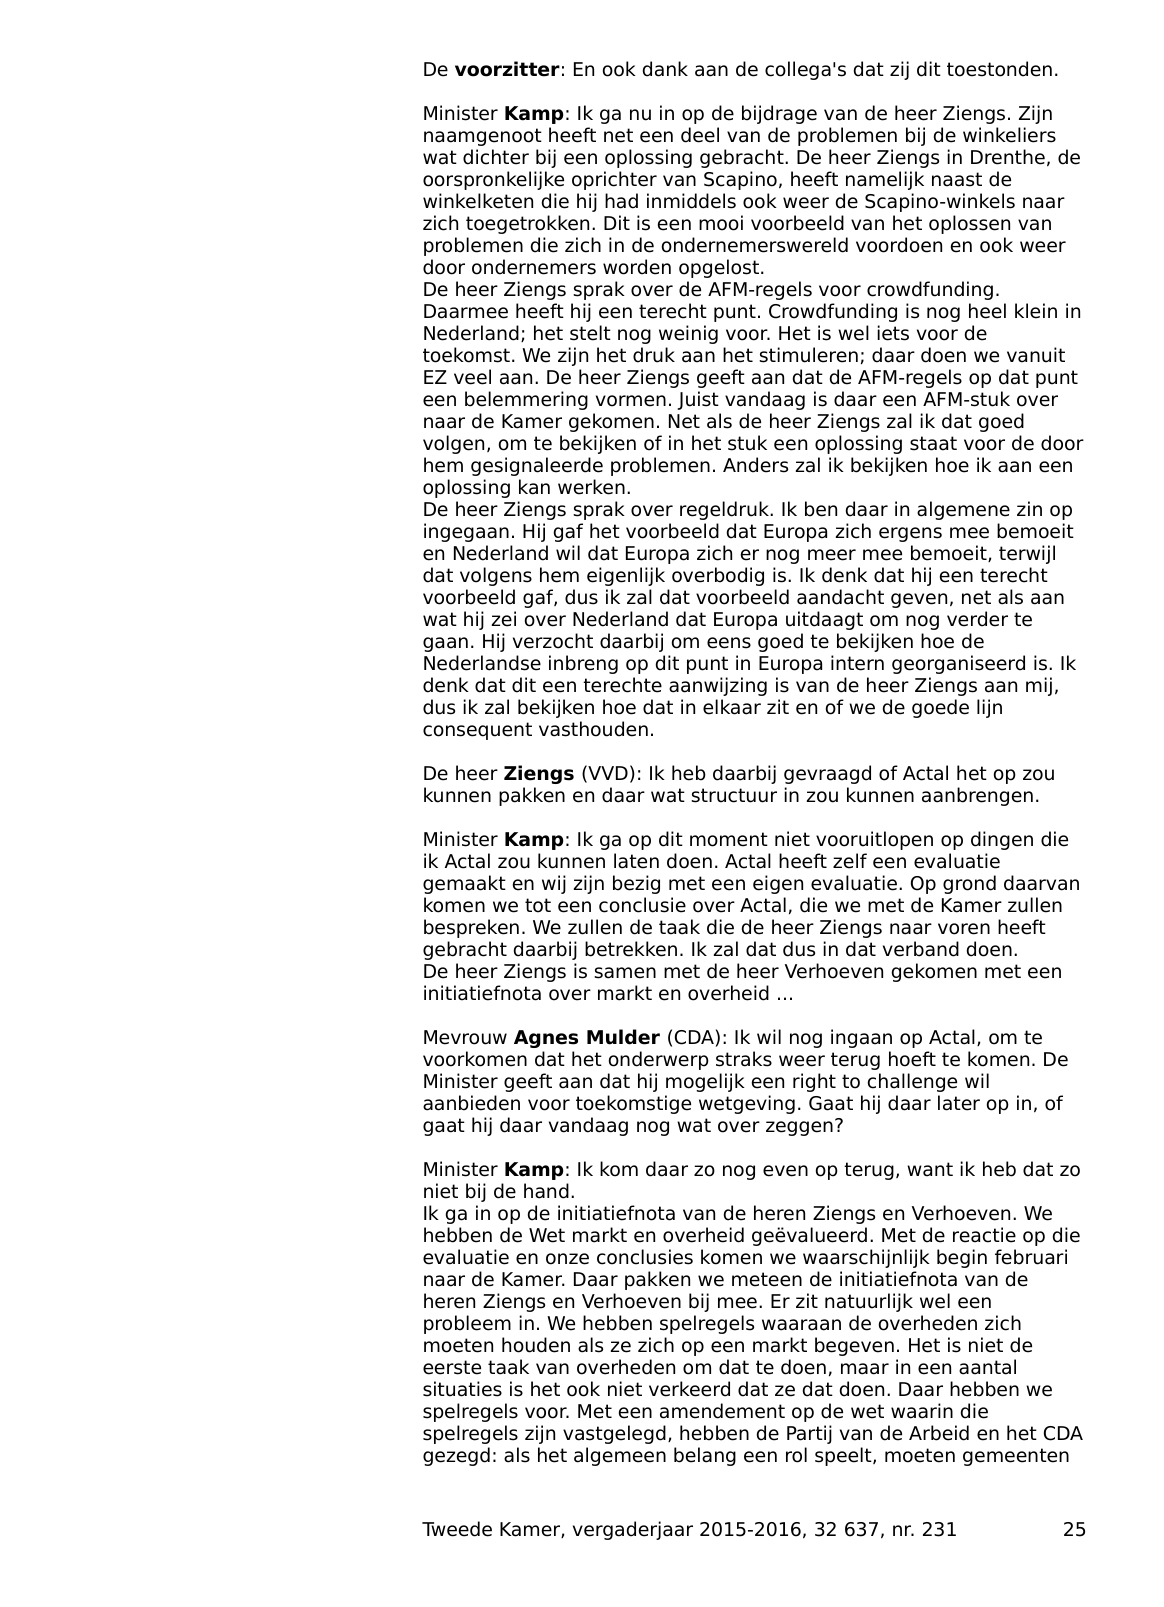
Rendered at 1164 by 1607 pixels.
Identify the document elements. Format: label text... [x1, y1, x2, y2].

text De heer Ziengs is samen met de heer Verhoeven gekomen met een initiatiefnota over markt en overheid ... [422, 961, 1087, 1005]
text De heer Ziengs sprak over regeldruk. Ik ben daar in algemene zin op ingegaan. Hij gaf het voorbeeld dat Europa zich ergens mee bemoeit en Nederland wil dat Europa zich er nog meer mee bemoeit, terwijl dat volgens hem eigenlijk overbodig is. Ik denk dat hij een terecht voorbeeld gaf, dus ik zal dat voorbeeld aandacht geven, net als aan wat hij zei over Nederland dat Europa uitdaagt om nog verder te gaan. Hij verzocht daarbij om eens goed te bekijken hoe de Nederlandse inbreng op dit punt in Europa intern georganiseerd is. Ik denk dat dit een terechte aanwijzing is van de heer Ziengs aan mij, dus ik zal bekijken hoe dat in elkaar zit en of we de goede lijn consequent vasthouden. [422, 499, 1087, 741]
text Minister Kamp: Ik kom daar zo nog even op terug, want ik heb dat zo niet bij de hand. [422, 1159, 1087, 1203]
text De voorzitter: En ook dank aan de collega's dat zij dit toestonden. [422, 59, 1087, 81]
text De heer Ziengs sprak over de AFM-regels voor crowdfunding. Daarmee heeft hij een terecht punt. Crowdfunding is nog heel klein in Nederland; het stelt nog weinig voor. Het is wel iets voor de toekomst. We zijn het druk aan het stimuleren; daar doen we vanuit EZ veel aan. De heer Ziengs geeft aan dat de AFM-regels op dat punt een belemmering vormen. Juist vandaag is daar een AFM-stuk over naar de Kamer gekomen. Net als de heer Ziengs zal ik dat goed volgen, om te bekijken of in het stuk een oplossing staat voor de door hem gesignaleerde problemen. Anders zal ik bekijken hoe ik aan een oplossing kan werken. [422, 279, 1087, 499]
text Ik ga in op de initiatiefnota van de heren Ziengs en Verhoeven. We hebben de Wet markt en overheid geëvalueerd. Met de reactie op die evaluatie en onze conclusies komen we waarschijnlijk begin februari naar de Kamer. Daar pakken we meteen de initiatiefnota van de heren Ziengs en Verhoeven bij mee. Er zit natuurlijk wel een probleem in. We hebben spelregels waaraan de overheden zich moeten houden als ze zich op een markt begeven. Het is niet de eerste taak van overheden om dat te doen, maar in een aantal situaties is het ook niet verkeerd dat ze dat doen. Daar hebben we spelregels voor. Met een amendement op de wet waarin die spelregels zijn vastgelegd, hebben de Partij van de Arbeid en het CDA gezegd: als het algemeen belang een rol speelt, moeten gemeenten [422, 1203, 1087, 1467]
text Mevrouw Agnes Mulder (CDA): Ik wil nog ingaan op Actal, om te voorkomen dat het onderwerp straks weer terug hoeft te komen. De Minister geeft aan dat hij mogelijk een right to challenge wil aanbieden voor toekomstige wetgeving. Gaat hij daar later op in, of gaat hij daar vandaag nog wat over zeggen? [422, 1027, 1087, 1137]
text Minister Kamp: Ik ga nu in op de bijdrage van de heer Ziengs. Zijn naamgenoot heeft net een deel van de problemen bij de winkeliers wat dichter bij een oplossing gebracht. De heer Ziengs in Drenthe, de oorspronkelijke oprichter van Scapino, heeft namelijk naast de winkelketen die hij had inmiddels ook weer de Scapino-winkels naar zich toegetrokken. Dit is een mooi voorbeeld van het oplossen van problemen die zich in de ondernemerswereld voordoen en ook weer door ondernemers worden opgelost. [422, 103, 1087, 279]
text Minister Kamp: Ik ga op dit moment niet vooruitlopen op dingen die ik Actal zou kunnen laten doen. Actal heeft zelf een evaluatie gemaakt en wij zijn bezig met een eigen evaluatie. Op grond daarvan komen we tot een conclusie over Actal, die we met de Kamer zullen bespreken. We zullen de taak die de heer Ziengs naar voren heeft gebracht daarbij betrekken. Ik zal dat dus in dat verband doen. [422, 829, 1087, 961]
text De heer Ziengs (VVD): Ik heb daarbij gevraagd of Actal het op zou kunnen pakken en daar wat structuur in zou kunnen aanbrengen. [422, 763, 1087, 807]
